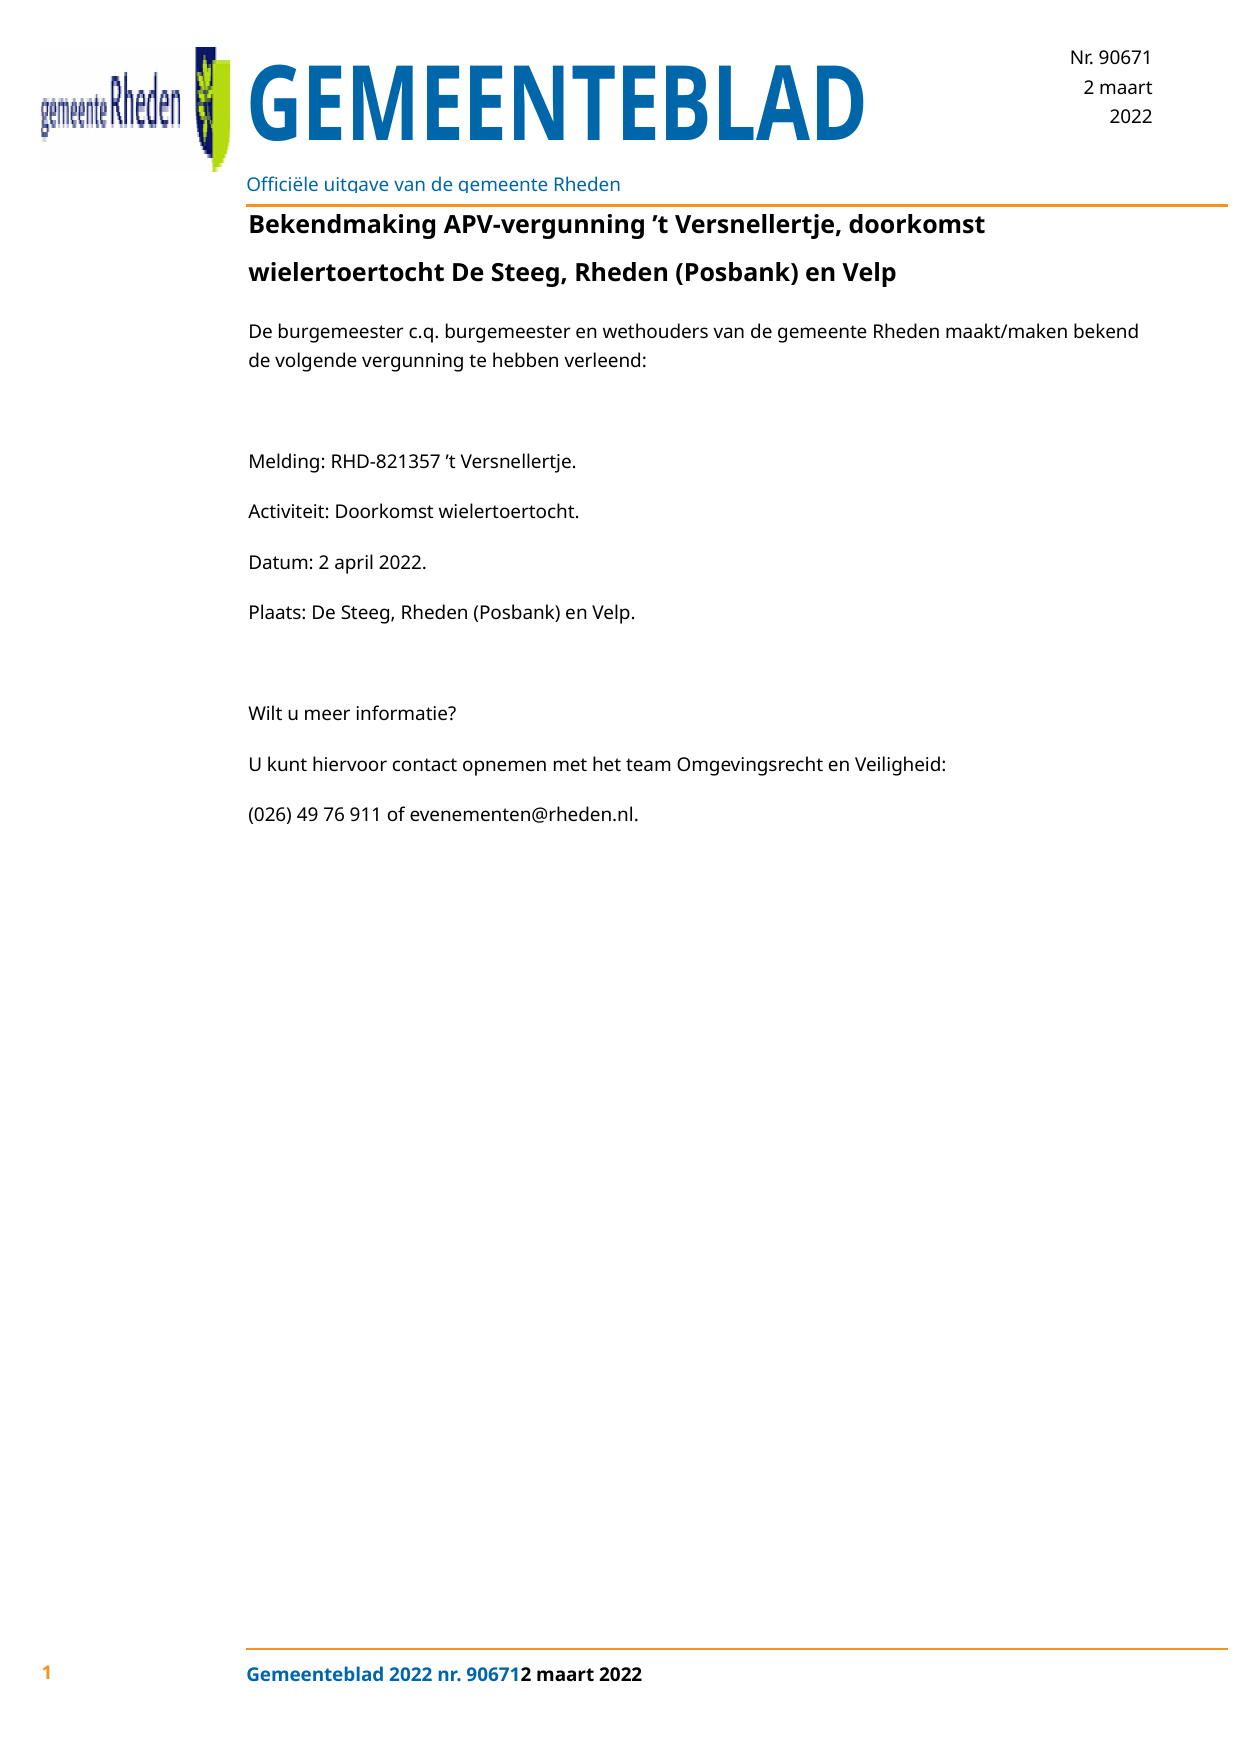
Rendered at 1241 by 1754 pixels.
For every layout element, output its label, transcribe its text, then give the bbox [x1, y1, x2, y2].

text (026) 49 76 911 of evenementen@rheden.nl. [248, 801, 1152, 827]
text Bekendmaking APV-vergunning ’t Versnellertje, doorkomst wielertoertocht De Steeg, Rheden (Posbank) en Velp [248, 207, 1152, 288]
text Melding: RHD-821357 ’t Versnellertje. [248, 448, 1152, 474]
text De burgemeester c.q. burgemeester en wethouders van de gemeente Rheden maakt/maken bekend de volgende vergunning te hebben verleend: [248, 318, 1152, 373]
picture [41, 47, 231, 172]
text Plaats: De Steeg, Rheden (Posbank) en Velp. [248, 599, 1152, 625]
text Datum: 2 april 2022. [248, 549, 1152, 575]
text Activiteit: Doorkomst wielertoertocht. [248, 499, 1152, 524]
text Wilt u meer informatie? [248, 700, 1152, 726]
text U kunt hiervoor contact opnemen met het team Omgevingsrecht en Veiligheid: [248, 751, 1152, 777]
